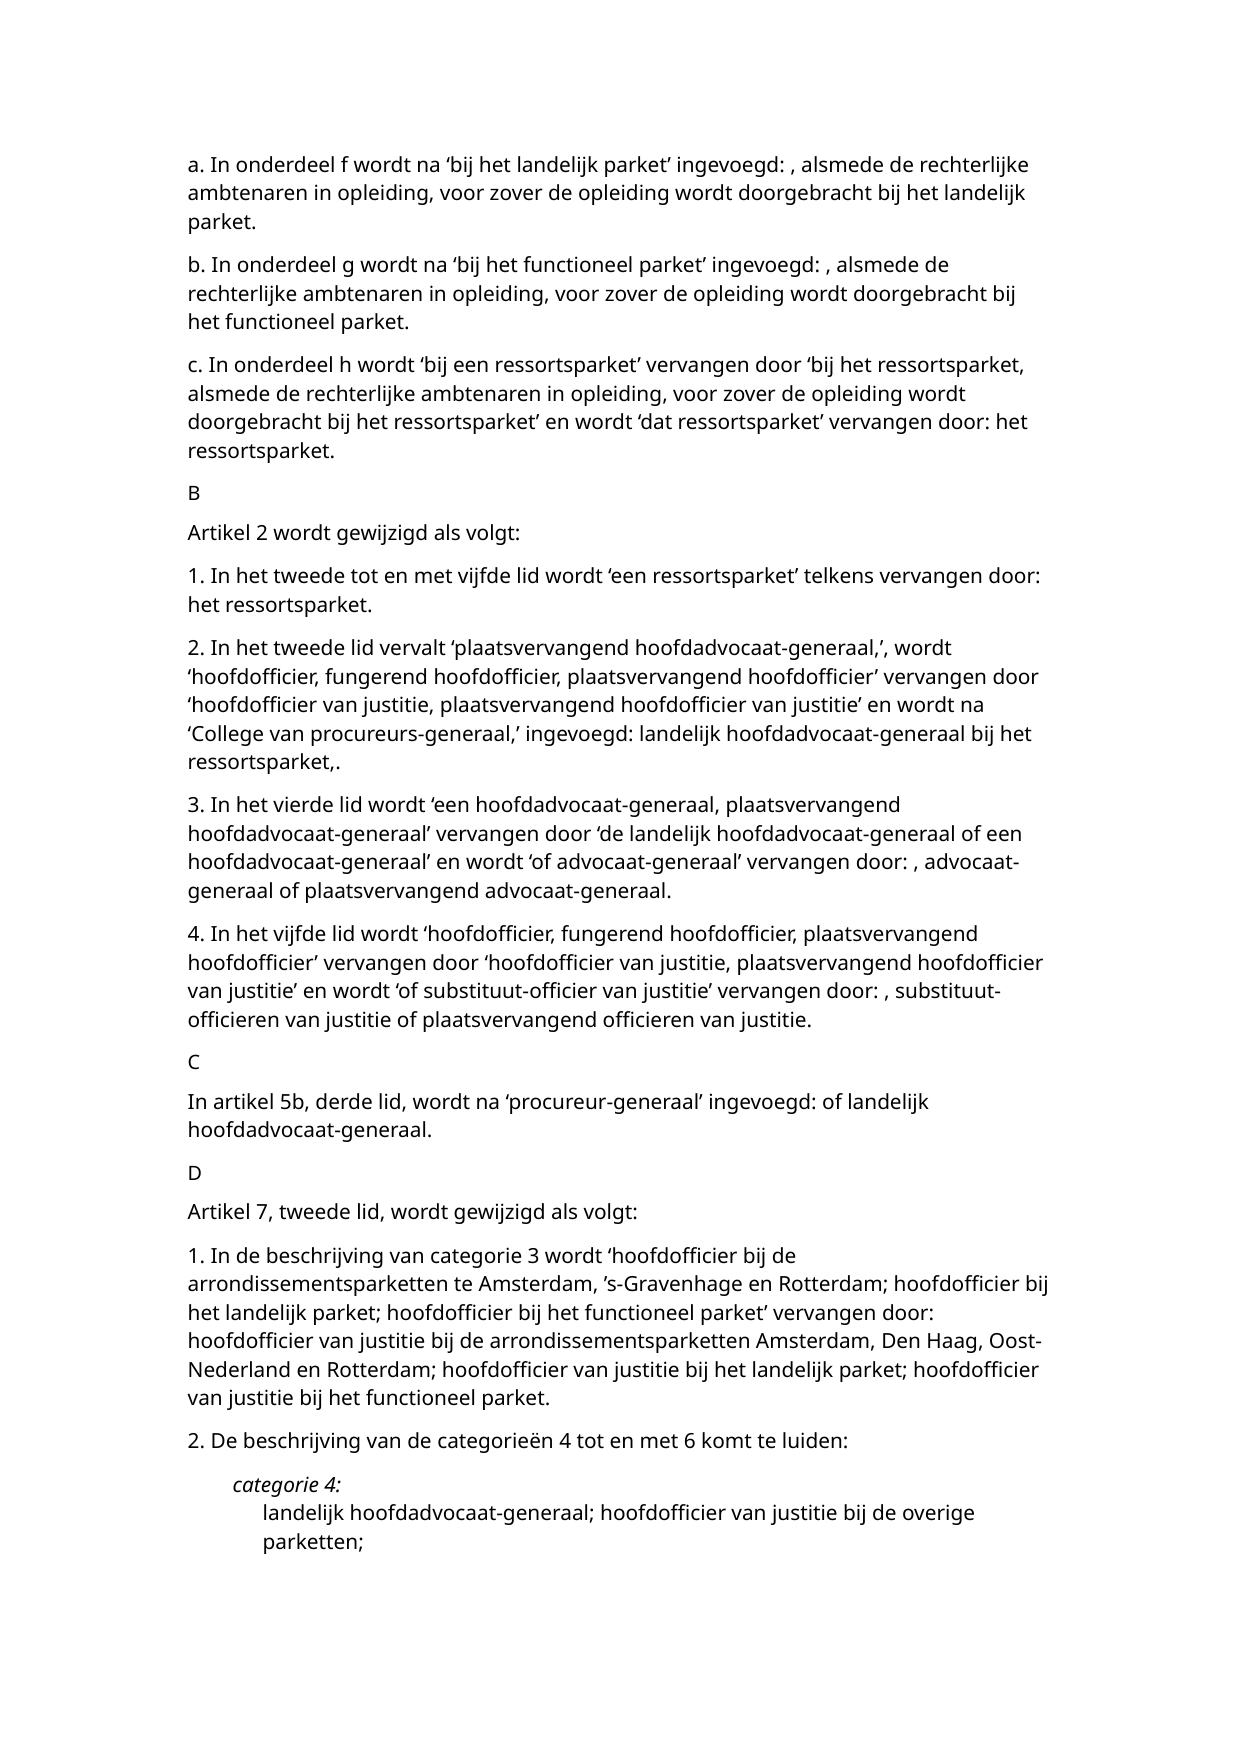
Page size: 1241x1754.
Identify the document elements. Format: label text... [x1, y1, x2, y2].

text b. In onderdeel g wordt na ‘bij het functioneel parket’ ingevoegd: , alsmede de rechterlijke ambtenaren in opleiding, voor zover de opleiding wordt doorgebracht bij het functioneel parket. [187, 250, 1053, 336]
text Artikel 2 wordt gewijzigd als volgt: [187, 518, 1053, 547]
text 1. In de beschrijving van categorie 3 wordt ‘hoofdofficier bij de arrondissementsparketten te Amsterdam, ’s-Gravenhage en Rotterdam; hoofdofficier bij het landelijk parket; hoofdofficier bij het functioneel parket’ vervangen door: hoofdofficier van justitie bij de arrondissementsparketten Amsterdam, Den Haag, Oost-Nederland en Rotterdam; hoofdofficier van justitie bij het landelijk parket; hoofdofficier van justitie bij het functioneel parket. [187, 1241, 1053, 1412]
text Artikel 7, tweede lid, wordt gewijzigd als volgt: [187, 1197, 1053, 1226]
text D [187, 1159, 1053, 1186]
text B [187, 479, 1053, 506]
text C [187, 1048, 1053, 1075]
text 2. In het tweede lid vervalt ‘plaatsvervangend hoofdadvocaat-generaal,’, wordt ‘hoofdofficier, fungerend hoofdofficier, plaatsvervangend hoofdofficier’ vervangen door ‘hoofdofficier van justitie, plaatsvervangend hoofdofficier van justitie’ en wordt na ‘College van procureurs-generaal,’ ingevoegd: landelijk hoofdadvocaat-generaal bij het ressortsparket,. [187, 633, 1053, 776]
text categorie 4: [232, 1470, 1053, 1498]
text 4. In het vijfde lid wordt ‘hoofdofficier, fungerend hoofdofficier, plaatsvervangend hoofdofficier’ vervangen door ‘hoofdofficier van justitie, plaatsvervangend hoofdofficier van justitie’ en wordt ‘of substituut-officier van justitie’ vervangen door: , substituut-officieren van justitie of plaatsvervangend officieren van justitie. [187, 919, 1053, 1033]
text landelijk hoofdadvocaat-generaal; hoofdofficier van justitie bij de overige parketten; [262, 1498, 1053, 1555]
text 2. De beschrijving van de categorieën 4 tot en met 6 komt te luiden: [187, 1427, 1053, 1455]
text c. In onderdeel h wordt ‘bij een ressortsparket’ vervangen door ‘bij het ressortsparket, alsmede de rechterlijke ambtenaren in opleiding, voor zover de opleiding wordt doorgebracht bij het ressortsparket’ en wordt ‘dat ressortsparket’ vervangen door: het ressortsparket. [187, 351, 1053, 464]
text a. In onderdeel f wordt na ‘bij het landelijk parket’ ingevoegd: , alsmede de rechterlijke ambtenaren in opleiding, voor zover de opleiding wordt doorgebracht bij het landelijk parket. [187, 150, 1053, 235]
text In artikel 5b, derde lid, wordt na ‘procureur-generaal’ ingevoegd: of landelijk hoofdadvocaat-generaal. [187, 1087, 1053, 1144]
text 3. In het vierde lid wordt ‘een hoofdadvocaat-generaal, plaatsvervangend hoofdadvocaat-generaal’ vervangen door ‘de landelijk hoofdadvocaat-generaal of een hoofdadvocaat-generaal’ en wordt ‘of advocaat-generaal’ vervangen door: , advocaat-generaal of plaatsvervangend advocaat-generaal. [187, 791, 1053, 904]
text 1. In het tweede tot en met vijfde lid wordt ‘een ressortsparket’ telkens vervangen door: het ressortsparket. [187, 562, 1053, 618]
